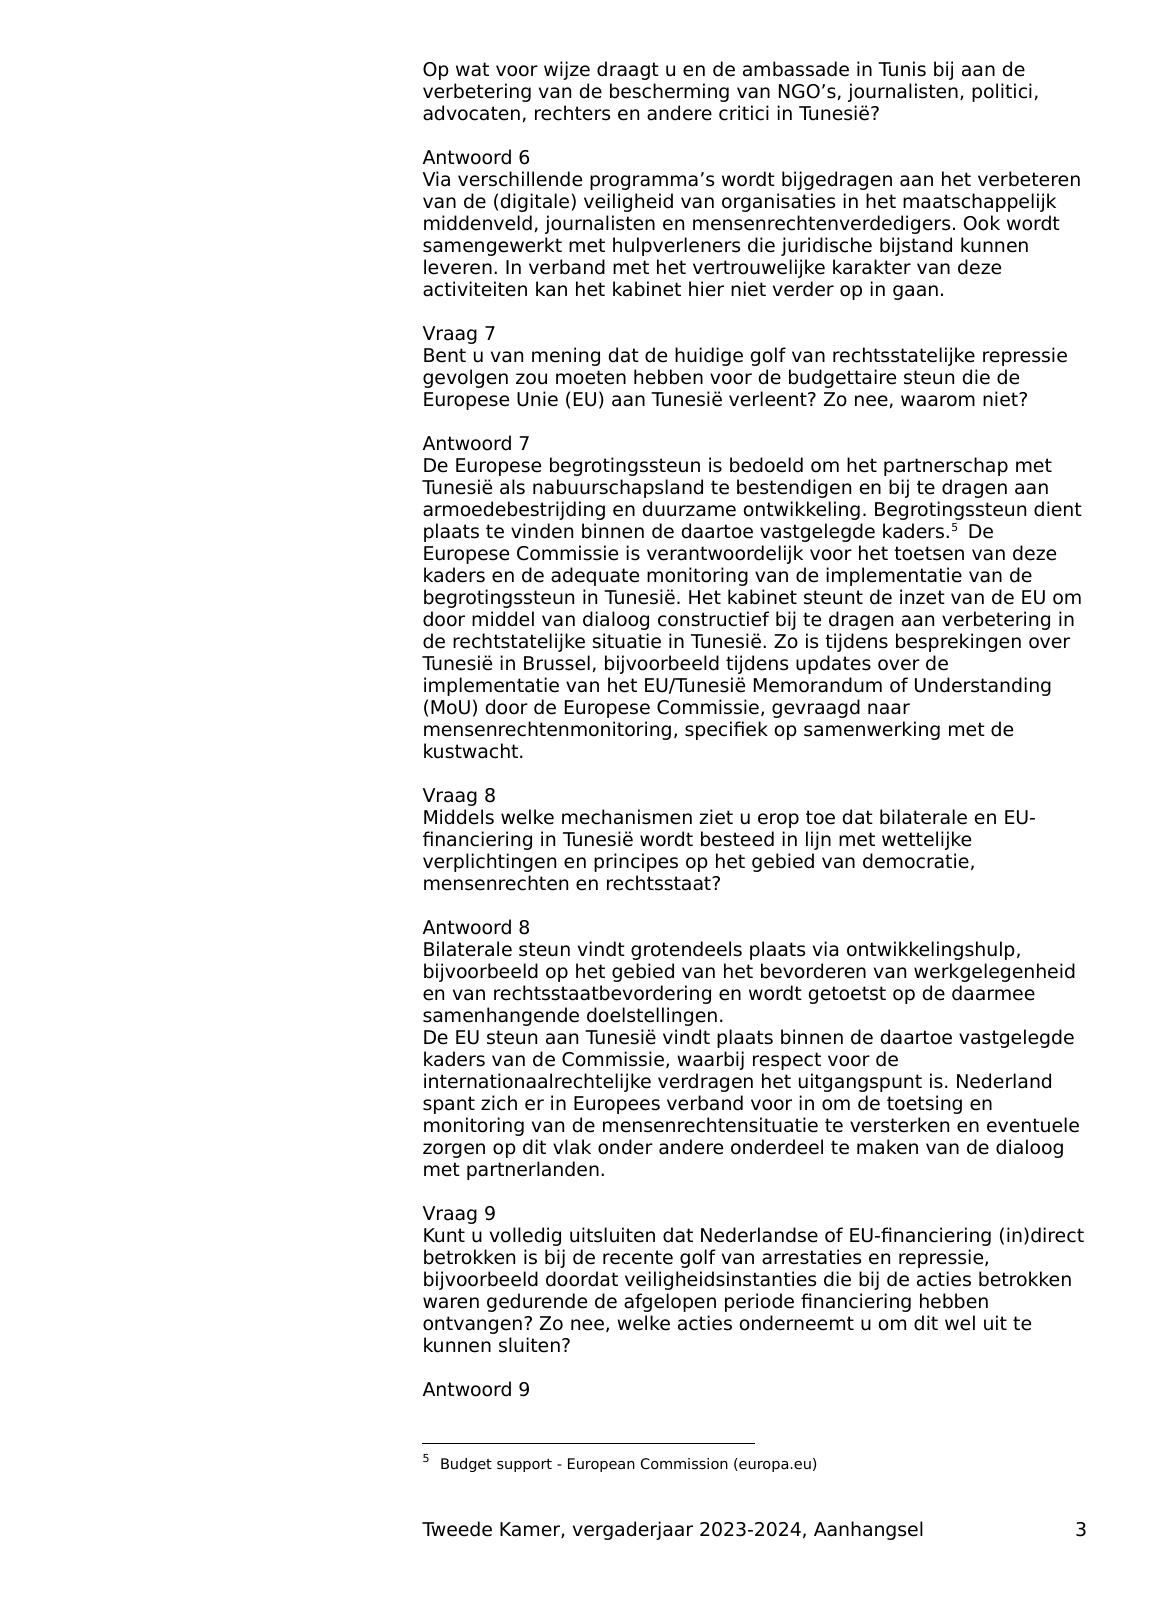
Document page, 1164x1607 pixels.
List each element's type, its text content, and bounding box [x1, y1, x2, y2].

text Vraag 9 [422, 1203, 1087, 1225]
text De EU steun aan Tunesië vindt plaats binnen de daartoe vastgelegde kaders van de Commissie, waarbij respect voor de internationaalrechtelijke verdragen het uitgangspunt is. Nederland spant zich er in Europees verband voor in om de toetsing en monitoring van de mensenrechtensituatie te versterken en eventuele zorgen op dit vlak onder andere onderdeel te maken van de dialoog met partnerlanden. [422, 1027, 1087, 1181]
text Op wat voor wijze draagt u en de ambassade in Tunis bij aan de verbetering van de bescherming van NGO’s, journalisten, politici, advocaten, rechters en andere critici in Tunesië? [422, 59, 1087, 125]
text Vraag 8 [422, 785, 1087, 807]
text Antwoord 9 [422, 1379, 1087, 1401]
text Via verschillende programma’s wordt bijgedragen aan het verbeteren van de (digitale) veiligheid van organisaties in het maatschappelijk middenveld, journalisten en mensenrechtenverdedigers. Ook wordt samengewerkt met hulpverleners die juridische bijstand kunnen leveren. In verband met het vertrouwelijke karakter van deze activiteiten kan het kabinet hier niet verder op in gaan. [422, 169, 1087, 301]
text Budget support - European Commission (europa.eu) [422, 1452, 1087, 1474]
text Antwoord 8 [422, 917, 1087, 939]
text Antwoord 6 [422, 147, 1087, 169]
text Kunt u volledig uitsluiten dat Nederlandse of EU-financiering (in)direct betrokken is bij de recente golf van arrestaties en repressie, bijvoorbeeld doordat veiligheidsinstanties die bij de acties betrokken waren gedurende de afgelopen periode financiering hebben ontvangen? Zo nee, welke acties onderneemt u om dit wel uit te kunnen sluiten? [422, 1225, 1087, 1357]
text Vraag 7 [422, 323, 1087, 345]
text Middels welke mechanismen ziet u erop toe dat bilaterale en EU-financiering in Tunesië wordt besteed in lijn met wettelijke verplichtingen en principes op het gebied van democratie, mensenrechten en rechtsstaat? [422, 807, 1087, 895]
text Antwoord 7 [422, 433, 1087, 455]
text Bent u van mening dat de huidige golf van rechtsstatelijke repressie gevolgen zou moeten hebben voor de budgettaire steun die de Europese Unie (EU) aan Tunesië verleent? Zo nee, waarom niet? [422, 345, 1087, 411]
text Bilaterale steun vindt grotendeels plaats via ontwikkelingshulp, bijvoorbeeld op het gebied van het bevorderen van werkgelegenheid en van rechtsstaatbevordering en wordt getoetst op de daarmee samenhangende doelstellingen. [422, 939, 1087, 1027]
text De Europese begrotingssteun is bedoeld om het partnerschap met Tunesië als nabuurschapsland te bestendigen en bij te dragen aan armoedebestrijding en duurzame ontwikkeling. Begrotingssteun dient plaats te vinden binnen de daartoe vastgelegde kaders. De Europese Commissie is verantwoordelijk voor het toetsen van deze kaders en de adequate monitoring van de implementatie van de begrotingssteun in Tunesië. Het kabinet steunt de inzet van de EU om door middel van dialoog constructief bij te dragen aan verbetering in de rechtstatelijke situatie in Tunesië. Zo is tijdens besprekingen over Tunesië in Brussel, bijvoorbeeld tijdens updates over de implementatie van het EU/Tunesië Memorandum of Understanding (MoU) door de Europese Commissie, gevraagd naar mensenrechtenmonitoring, specifiek op samenwerking met de kustwacht. [422, 455, 1087, 763]
